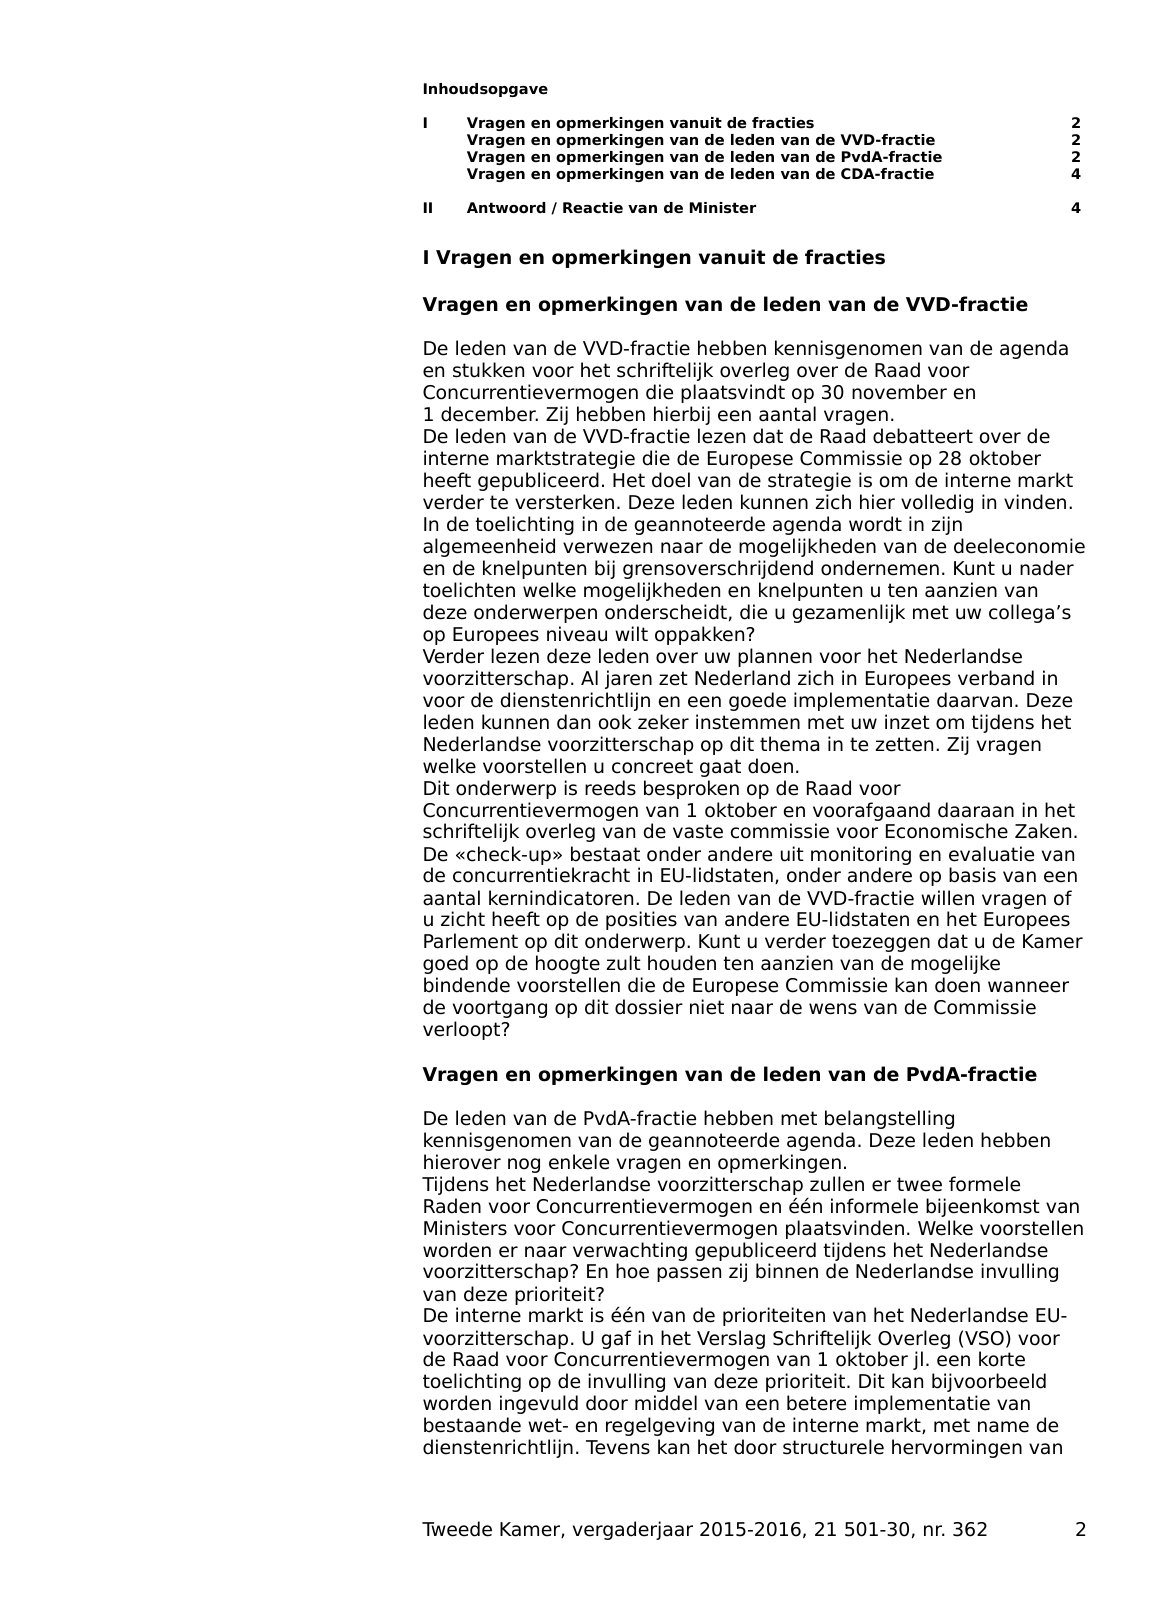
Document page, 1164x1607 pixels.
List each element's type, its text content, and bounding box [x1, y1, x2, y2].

table_cell 4 [1008, 200, 1087, 217]
text De leden van de VVD-fractie hebben kennisgenomen van de agenda en stukken voor het schriftelijk overleg over de Raad voor Concurrentievermogen die plaatsvindt op 30 november en 1 december. Zij hebben hierbij een aantal vragen. [422, 338, 1087, 426]
table_cell [422, 132, 461, 149]
table_cell 2 [1008, 115, 1087, 132]
table_cell [461, 183, 1008, 200]
subtitle Vragen en opmerkingen van de leden van de VVD-fractie [422, 294, 1087, 316]
table_cell Vragen en opmerkingen van de leden van de PvdA-fractie [461, 149, 1008, 166]
table_cell Vragen en opmerkingen van de leden van de VVD-fractie [461, 132, 1008, 149]
table_header Inhoudsopgave [422, 81, 1008, 98]
text De interne markt is één van de prioriteiten van het Nederlandse EU-voorzitterschap. U gaf in het Verslag Schriftelijk Overleg (VSO) voor de Raad voor Concurrentievermogen van 1 oktober jl. een korte toelichting op de invulling van deze prioriteit. Dit kan bijvoorbeeld worden ingevuld door middel van een betere implementatie van bestaande wet- en regelgeving van de interne markt, met name de dienstenrichtlijn. Tevens kan het door structurele hervormingen van [422, 1305, 1087, 1459]
text De leden van de PvdA-fractie hebben met belangstelling kennisgenomen van de geannoteerde agenda. Deze leden hebben hierover nog enkele vragen en opmerkingen. [422, 1108, 1087, 1173]
table_cell [422, 166, 461, 183]
table_cell [422, 183, 461, 200]
text Tijdens het Nederlandse voorzitterschap zullen er twee formele Raden voor Concurrentievermogen en één informele bijeenkomst van Ministers voor Concurrentievermogen plaatsvinden. Welke voorstellen worden er naar verwachting gepubliceerd tijdens het Nederlandse voorzitterschap? En hoe passen zij binnen de Nederlandse invulling van deze prioriteit? [422, 1173, 1087, 1305]
table_cell [422, 98, 461, 115]
table_cell Antwoord / Reactie van de Minister [461, 200, 1008, 217]
table_cell I [422, 115, 461, 132]
table_cell Vragen en opmerkingen vanuit de fracties [461, 115, 1008, 132]
table_cell Vragen en opmerkingen van de leden van de CDA-fractie [461, 166, 1008, 183]
table_cell [1008, 183, 1087, 200]
table_cell 2 [1008, 132, 1087, 149]
table_cell 4 [1008, 166, 1087, 183]
table_cell [1008, 98, 1087, 115]
text Verder lezen deze leden over uw plannen voor het Nederlandse voorzitterschap. Al jaren zet Nederland zich in Europees verband in voor de dienstenrichtlijn en een goede implementatie daarvan. Deze leden kunnen dan ook zeker instemmen met uw inzet om tijdens het Nederlandse voorzitterschap op dit thema in te zetten. Zij vragen welke voorstellen u concreet gaat doen. [422, 646, 1087, 777]
table_cell II [422, 200, 461, 217]
text Dit onderwerp is reeds besproken op de Raad voor Concurrentievermogen van 1 oktober en voorafgaand daaraan in het schriftelijk overleg van de vaste commissie voor Economische Zaken. De «check-up» bestaat onder andere uit monitoring en evaluatie van de concurrentiekracht in EU-lidstaten, onder andere op basis van een aantal kernindicatoren. De leden van de VVD-fractie willen vragen of u zicht heeft op de posities van andere EU-lidstaten en het Europees Parlement op dit onderwerp. Kunt u verder toezeggen dat u de Kamer goed op de hoogte zult houden ten aanzien van de mogelijke bindende voorstellen die de Europese Commissie kan doen wanneer de voortgang op dit dossier niet naar de wens van de Commissie verloopt? [422, 777, 1087, 1041]
text De leden van de VVD-fractie lezen dat de Raad debatteert over de interne marktstrategie die de Europese Commissie op 28 oktober heeft gepubliceerd. Het doel van de strategie is om de interne markt verder te versterken. Deze leden kunnen zich hier volledig in vinden. In de toelichting in de geannoteerde agenda wordt in zijn algemeenheid verwezen naar de mogelijkheden van de deeleconomie en de knelpunten bij grensoverschrijdend ondernemen. Kunt u nader toelichten welke mogelijkheden en knelpunten u ten aanzien van deze onderwerpen onderscheidt, die u gezamenlijk met uw collega’s op Europees niveau wilt oppakken? [422, 426, 1087, 646]
table_cell [422, 149, 461, 166]
table_cell [461, 98, 1008, 115]
table_cell 2 [1008, 149, 1087, 166]
subtitle I Vragen en opmerkingen vanuit de fracties [422, 247, 1087, 269]
table_header [1008, 81, 1087, 98]
subtitle Vragen en opmerkingen van de leden van de PvdA-fractie [422, 1063, 1087, 1085]
